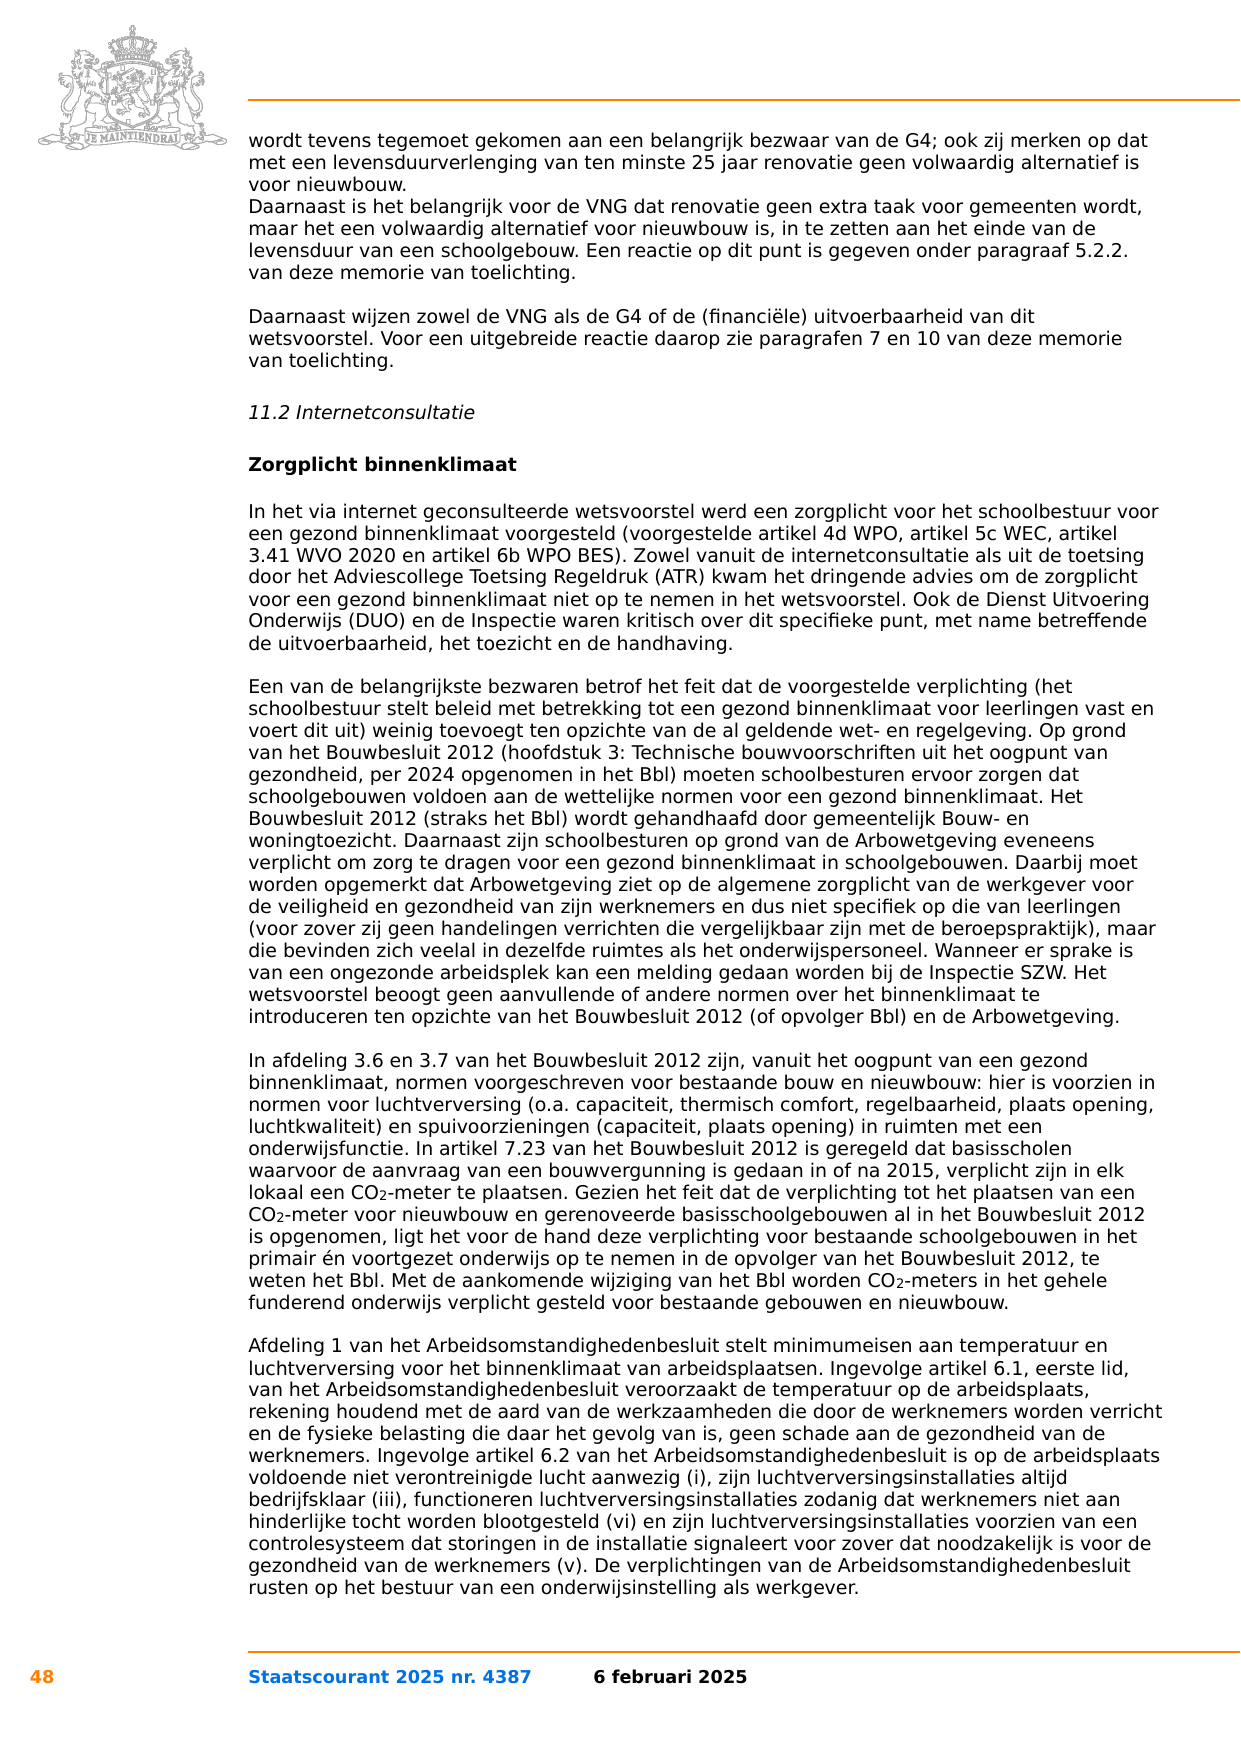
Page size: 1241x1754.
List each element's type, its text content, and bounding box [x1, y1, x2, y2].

picture [38, 25, 227, 150]
text wordt tevens tegemoet gekomen aan een belangrijk bezwaar van de G4; ook zij merken op dat met een levensduurverlenging van ten minste 25 jaar renovatie geen volwaardig alternatief is voor nieuwbouw. [248, 130, 1163, 196]
text Afdeling 1 van het Arbeidsomstandighedenbesluit stelt minimumeisen aan temperatuur en luchtverversing voor het binnenklimaat van arbeidsplaatsen. Ingevolge artikel 6.1, eerste lid, van het Arbeidsomstandighedenbesluit veroorzaakt de temperatuur op de arbeidsplaats, rekening houdend met de aard van de werkzaamheden die door de werknemers worden verricht en de fysieke belasting die daar het gevolg van is, geen schade aan de gezondheid van de werknemers. Ingevolge artikel 6.2 van het Arbeidsomstandighedenbesluit is op de arbeidsplaats voldoende niet verontreinigde lucht aanwezig (i), zijn luchtverversingsinstallaties altijd bedrijfsklaar (iii), functioneren luchtverversingsinstallaties zodanig dat werknemers niet aan hinderlijke tocht worden blootgesteld (vi) en zijn luchtverversingsinstallaties voorzien van een controlesysteem dat storingen in de installatie signaleert voor zover dat noodzakelijk is voor de gezondheid van de werknemers (v). De verplichtingen van de Arbeidsomstandighedenbesluit rusten op het bestuur van een onderwijsinstelling als werkgever. [248, 1335, 1163, 1599]
text Daarnaast is het belangrijk voor de VNG dat renovatie geen extra taak voor gemeenten wordt, maar het een volwaardig alternatief voor nieuwbouw is, in te zetten aan het einde van de levensduur van een schoolgebouw. Een reactie op dit punt is gegeven onder paragraaf 5.2.2. van deze memorie van toelichting. [248, 196, 1163, 284]
text In afdeling 3.6 en 3.7 van het Bouwbesluit 2012 zijn, vanuit het oogpunt van een gezond binnenklimaat, normen voorgeschreven voor bestaande bouw en nieuwbouw: hier is voorzien in normen voor luchtverversing (o.a. capaciteit, thermisch comfort, regelbaarheid, plaats opening, luchtkwaliteit) en spuivoorzieningen (capaciteit, plaats opening) in ruimten met een onderwijsfunctie. In artikel 7.23 van het Bouwbesluit 2012 is geregeld dat basisscholen waarvoor de aanvraag van een bouwvergunning is gedaan in of na 2015, verplicht zijn in elk lokaal een CO2-meter te plaatsen. Gezien het feit dat de verplichting tot het plaatsen van een CO2-meter voor nieuwbouw en gerenoveerde basisschoolgebouwen al in het Bouwbesluit 2012 is opgenomen, ligt het voor de hand deze verplichting voor bestaande schoolgebouwen in het primair én voortgezet onderwijs op te nemen in de opvolger van het Bouwbesluit 2012, te weten het Bbl. Met de aankomende wijziging van het Bbl worden CO2-meters in het gehele funderend onderwijs verplicht gesteld voor bestaande gebouwen en nieuwbouw. [248, 1050, 1163, 1313]
text Daarnaast wijzen zowel de VNG als de G4 of de (financiële) uitvoerbaarheid van dit wetsvoorstel. Voor een uitgebreide reactie daarop zie paragrafen 7 en 10 van deze memorie van toelichting. [248, 306, 1163, 372]
subtitle Zorgplicht binnenklimaat [248, 453, 1163, 476]
subtitle 11.2 Internetconsultatie [248, 402, 1163, 423]
text In het via internet geconsulteerde wetsvoorstel werd een zorgplicht voor het schoolbestuur voor een gezond binnenklimaat voorgesteld (voorgestelde artikel 4d WPO, artikel 5c WEC, artikel 3.41 WVO 2020 en artikel 6b WPO BES). Zowel vanuit de internetconsultatie als uit de toetsing door het Adviescollege Toetsing Regeldruk (ATR) kwam het dringende advies om de zorgplicht voor een gezond binnenklimaat niet op te nemen in het wetsvoorstel. Ook de Dienst Uitvoering Onderwijs (DUO) en de Inspectie waren kritisch over dit specifieke punt, met name betreffende de uitvoerbaarheid, het toezicht en de handhaving. [248, 501, 1163, 654]
text Een van de belangrijkste bezwaren betrof het feit dat de voorgestelde verplichting (het schoolbestuur stelt beleid met betrekking tot een gezond binnenklimaat voor leerlingen vast en voert dit uit) weinig toevoegt ten opzichte van de al geldende wet- en regelgeving. Op grond van het Bouwbesluit 2012 (hoofdstuk 3: Technische bouwvoorschriften uit het oogpunt van gezondheid, per 2024 opgenomen in het Bbl) moeten schoolbesturen ervoor zorgen dat schoolgebouwen voldoen aan de wettelijke normen voor een gezond binnenklimaat. Het Bouwbesluit 2012 (straks het Bbl) wordt gehandhaafd door gemeentelijk Bouw- en woningtoezicht. Daarnaast zijn schoolbesturen op grond van de Arbowetgeving eveneens verplicht om zorg te dragen voor een gezond binnenklimaat in schoolgebouwen. Daarbij moet worden opgemerkt dat Arbowetgeving ziet op de algemene zorgplicht van de werkgever voor de veiligheid en gezondheid van zijn werknemers en dus niet specifiek op die van leerlingen (voor zover zij geen handelingen verrichten die vergelijkbaar zijn met de beroepspraktijk), maar die bevinden zich veelal in dezelfde ruimtes als het onderwijspersoneel. Wanneer er sprake is van een ongezonde arbeidsplek kan een melding gedaan worden bij de Inspectie SZW. Het wetsvoorstel beoogt geen aanvullende of andere normen over het binnenklimaat te introduceren ten opzichte van het Bouwbesluit 2012 (of opvolger Bbl) en de Arbowetgeving. [248, 676, 1163, 1028]
